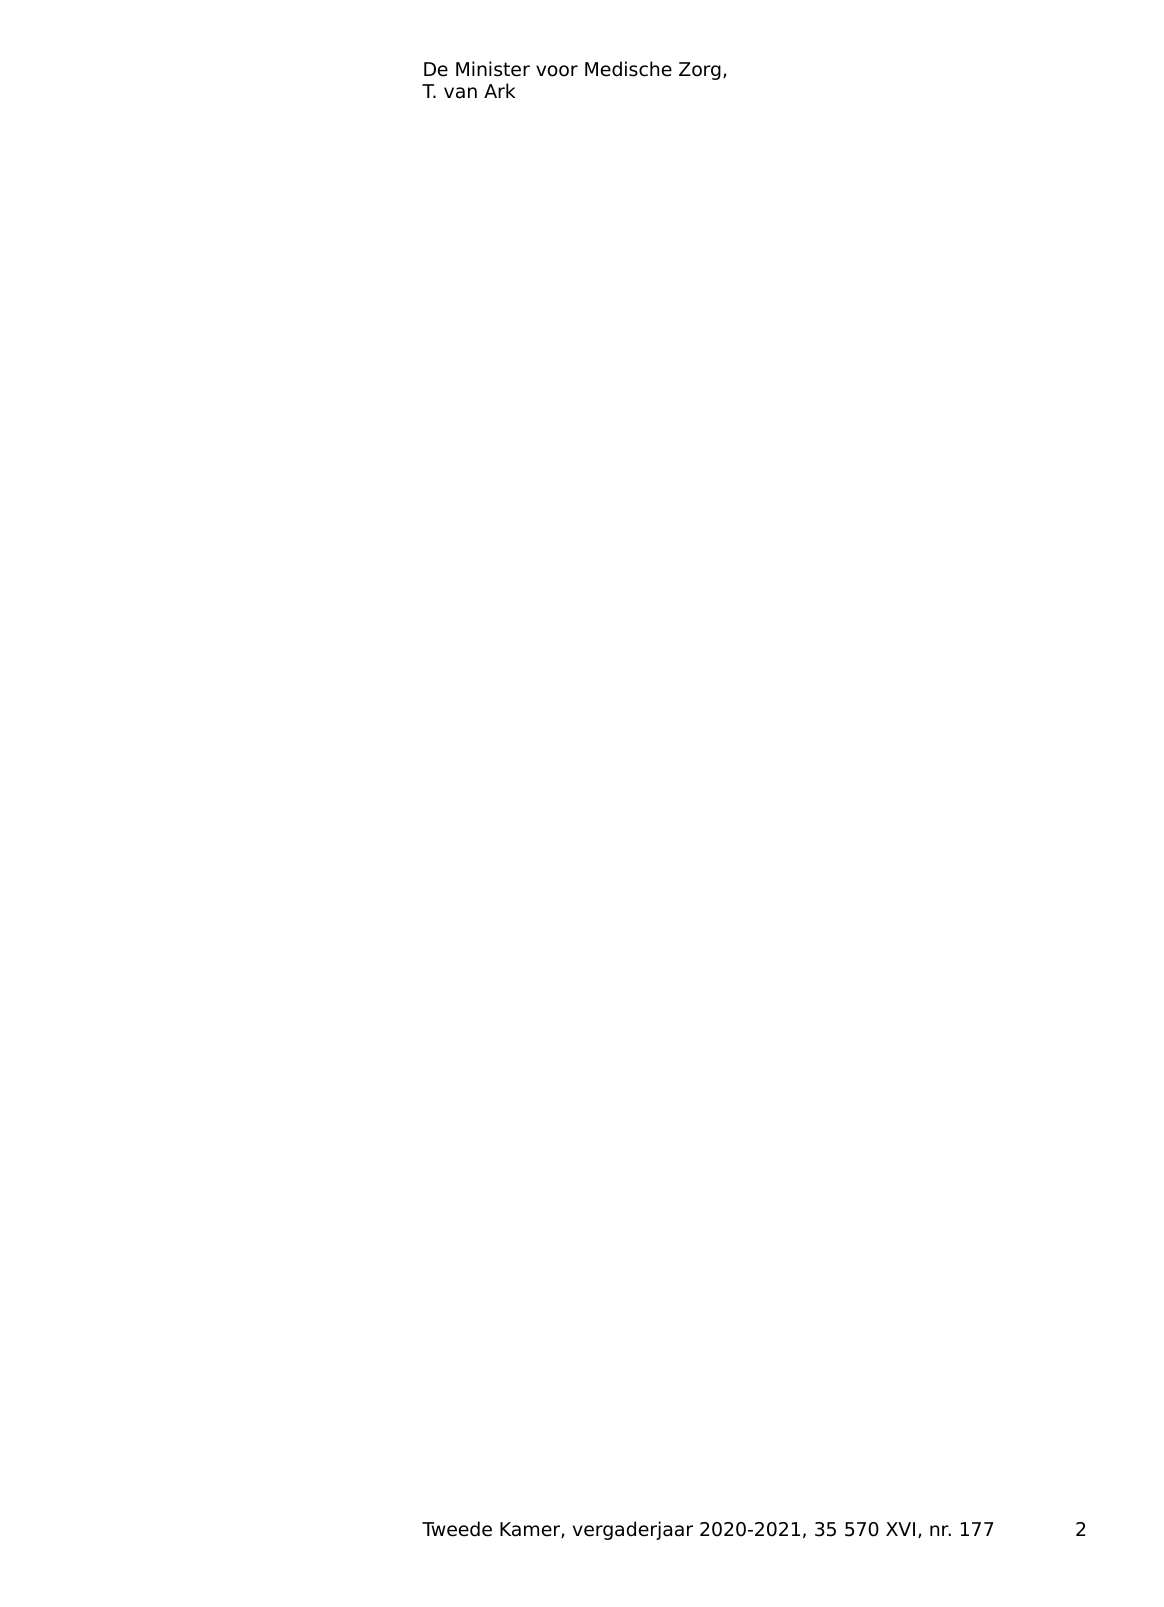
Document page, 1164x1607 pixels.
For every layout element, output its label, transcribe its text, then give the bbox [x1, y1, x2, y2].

text De Minister voor Medische Zorg, T. van Ark [422, 59, 1087, 103]
